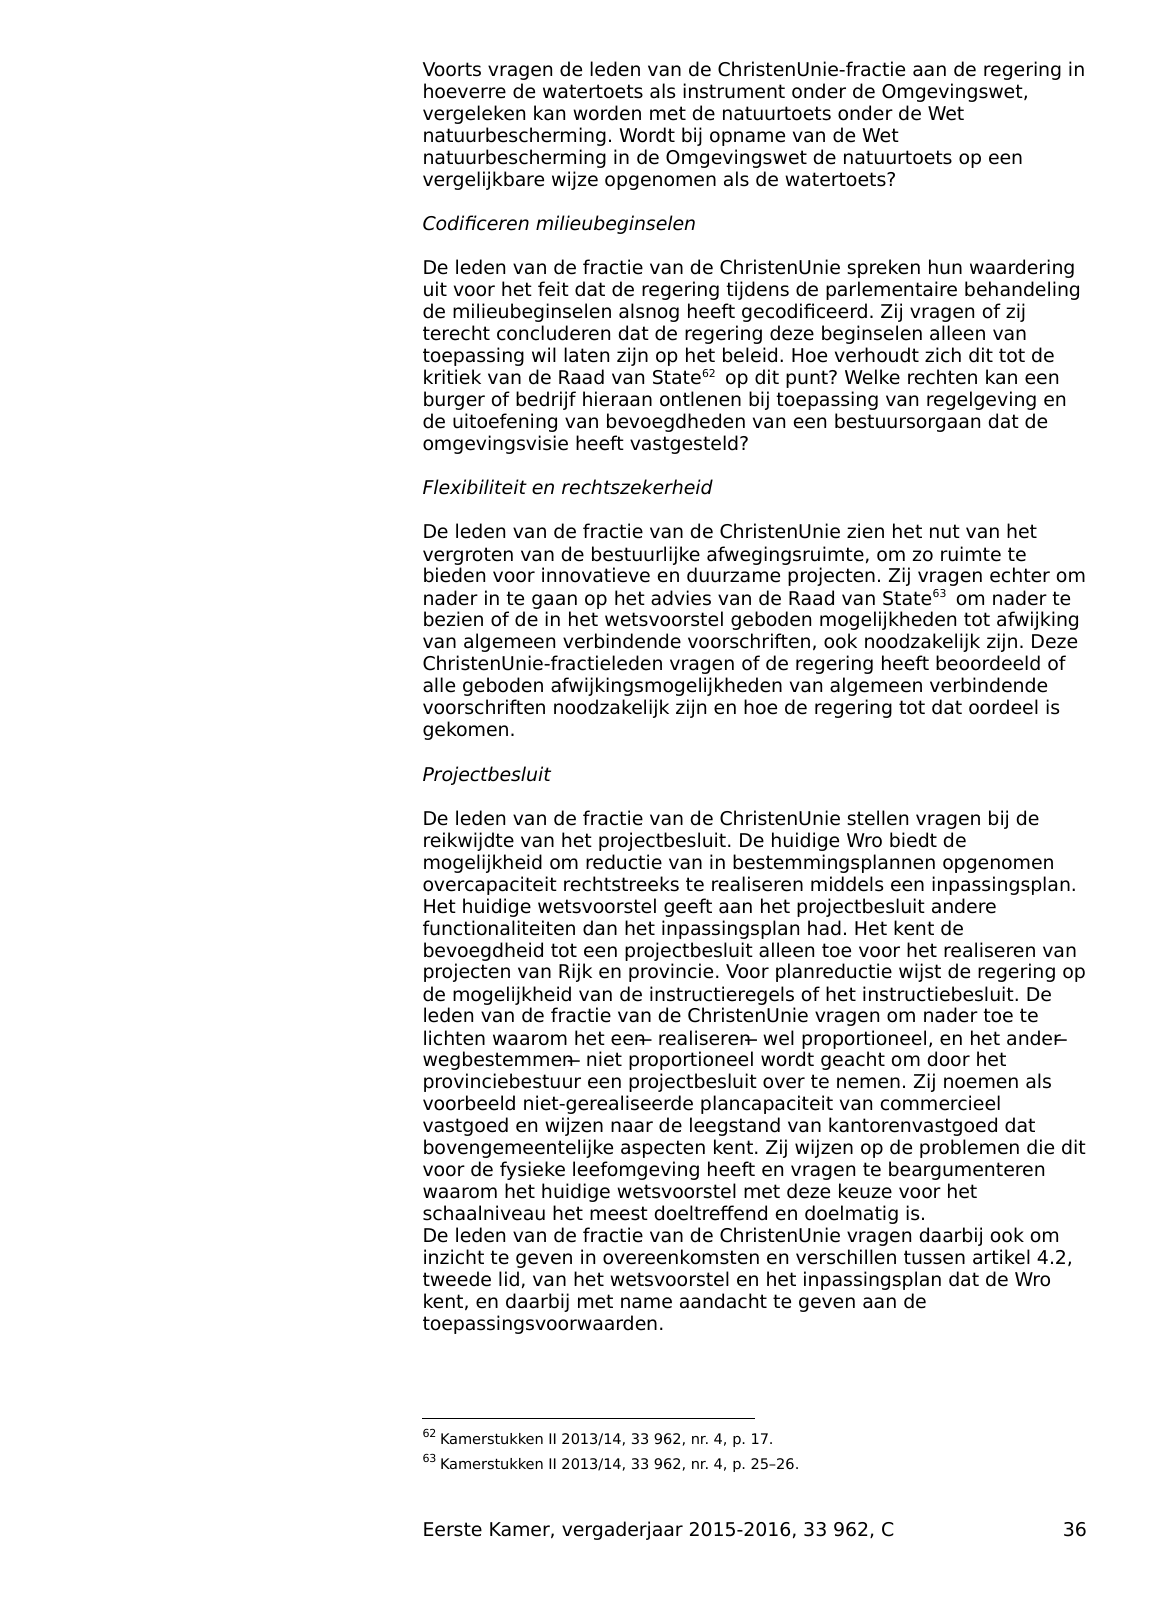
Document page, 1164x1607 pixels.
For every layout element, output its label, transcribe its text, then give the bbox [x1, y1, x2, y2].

subtitle Projectbesluit [422, 763, 1087, 785]
subtitle Flexibiliteit en rechtszekerheid [422, 477, 1087, 499]
text Kamerstukken II 2013/14, 33 962, nr. 4, p. 17. [422, 1427, 1087, 1449]
text De leden van de fractie van de ChristenUnie zien het nut van het vergroten van de bestuurlijke afwegingsruimte, om zo ruimte te bieden voor innovatieve en duurzame projecten. Zij vragen echter om nader in te gaan op het advies van de Raad van State om nader te bezien of de in het wetsvoorstel geboden mogelijkheden tot afwijking van algemeen verbindende voorschriften, ook noodzakelijk zijn. Deze ChristenUnie-fractieleden vragen of de regering heeft beoordeeld of alle geboden afwijkingsmogelijkheden van algemeen verbindende voorschriften noodzakelijk zijn en hoe de regering tot dat oordeel is gekomen. [422, 521, 1087, 741]
text De leden van de fractie van de ChristenUnie vragen daarbij ook om inzicht te geven in overeenkomsten en verschillen tussen artikel 4.2, tweede lid, van het wetsvoorstel en het inpassingsplan dat de Wro kent, en daarbij met name aandacht te geven aan de toepassingsvoorwaarden. [422, 1225, 1087, 1335]
text De leden van de fractie van de ChristenUnie stellen vragen bij de reikwijdte van het projectbesluit. De huidige Wro biedt de mogelijkheid om reductie van in bestemmingsplannen opgenomen overcapaciteit rechtstreeks te realiseren middels een inpassingsplan. Het huidige wetsvoorstel geeft aan het projectbesluit andere functionaliteiten dan het inpassingsplan had. Het kent de bevoegdheid tot een projectbesluit alleen toe voor het realiseren van projecten van Rijk en provincie. Voor planreductie wijst de regering op de mogelijkheid van de instructieregels of het instructiebesluit. De leden van de fractie van de ChristenUnie vragen om nader toe te lichten waarom het een ̶ realiseren ̶ wel proportioneel, en het ander ̶ wegbestemmen ̶ niet proportioneel wordt geacht om door het provinciebestuur een projectbesluit over te nemen. Zij noemen als voorbeeld niet-gerealiseerde plancapaciteit van commercieel vastgoed en wijzen naar de leegstand van kantorenvastgoed dat bovengemeentelijke aspecten kent. Zij wijzen op de problemen die dit voor de fysieke leefomgeving heeft en vragen te beargumenteren waarom het huidige wetsvoorstel met deze keuze voor het schaalniveau het meest doeltreffend en doelmatig is. [422, 808, 1087, 1225]
subtitle Codificeren milieubeginselen [422, 213, 1087, 235]
text Kamerstukken II 2013/14, 33 962, nr. 4, p. 25–26. [422, 1452, 1087, 1474]
text Voorts vragen de leden van de ChristenUnie-fractie aan de regering in hoeverre de watertoets als instrument onder de Omgevingswet, vergeleken kan worden met de natuurtoets onder de Wet natuurbescherming. Wordt bij opname van de Wet natuurbescherming in de Omgevingswet de natuurtoets op een vergelijkbare wijze opgenomen als de watertoets? [422, 59, 1087, 191]
text De leden van de fractie van de ChristenUnie spreken hun waardering uit voor het feit dat de regering tijdens de parlementaire behandeling de milieubeginselen alsnog heeft gecodificeerd. Zij vragen of zij terecht concluderen dat de regering deze beginselen alleen van toepassing wil laten zijn op het beleid. Hoe verhoudt zich dit tot de kritiek van de Raad van State op dit punt? Welke rechten kan een burger of bedrijf hieraan ontlenen bij toepassing van regelgeving en de uitoefening van bevoegdheden van een bestuursorgaan dat de omgevingsvisie heeft vastgesteld? [422, 257, 1087, 455]
